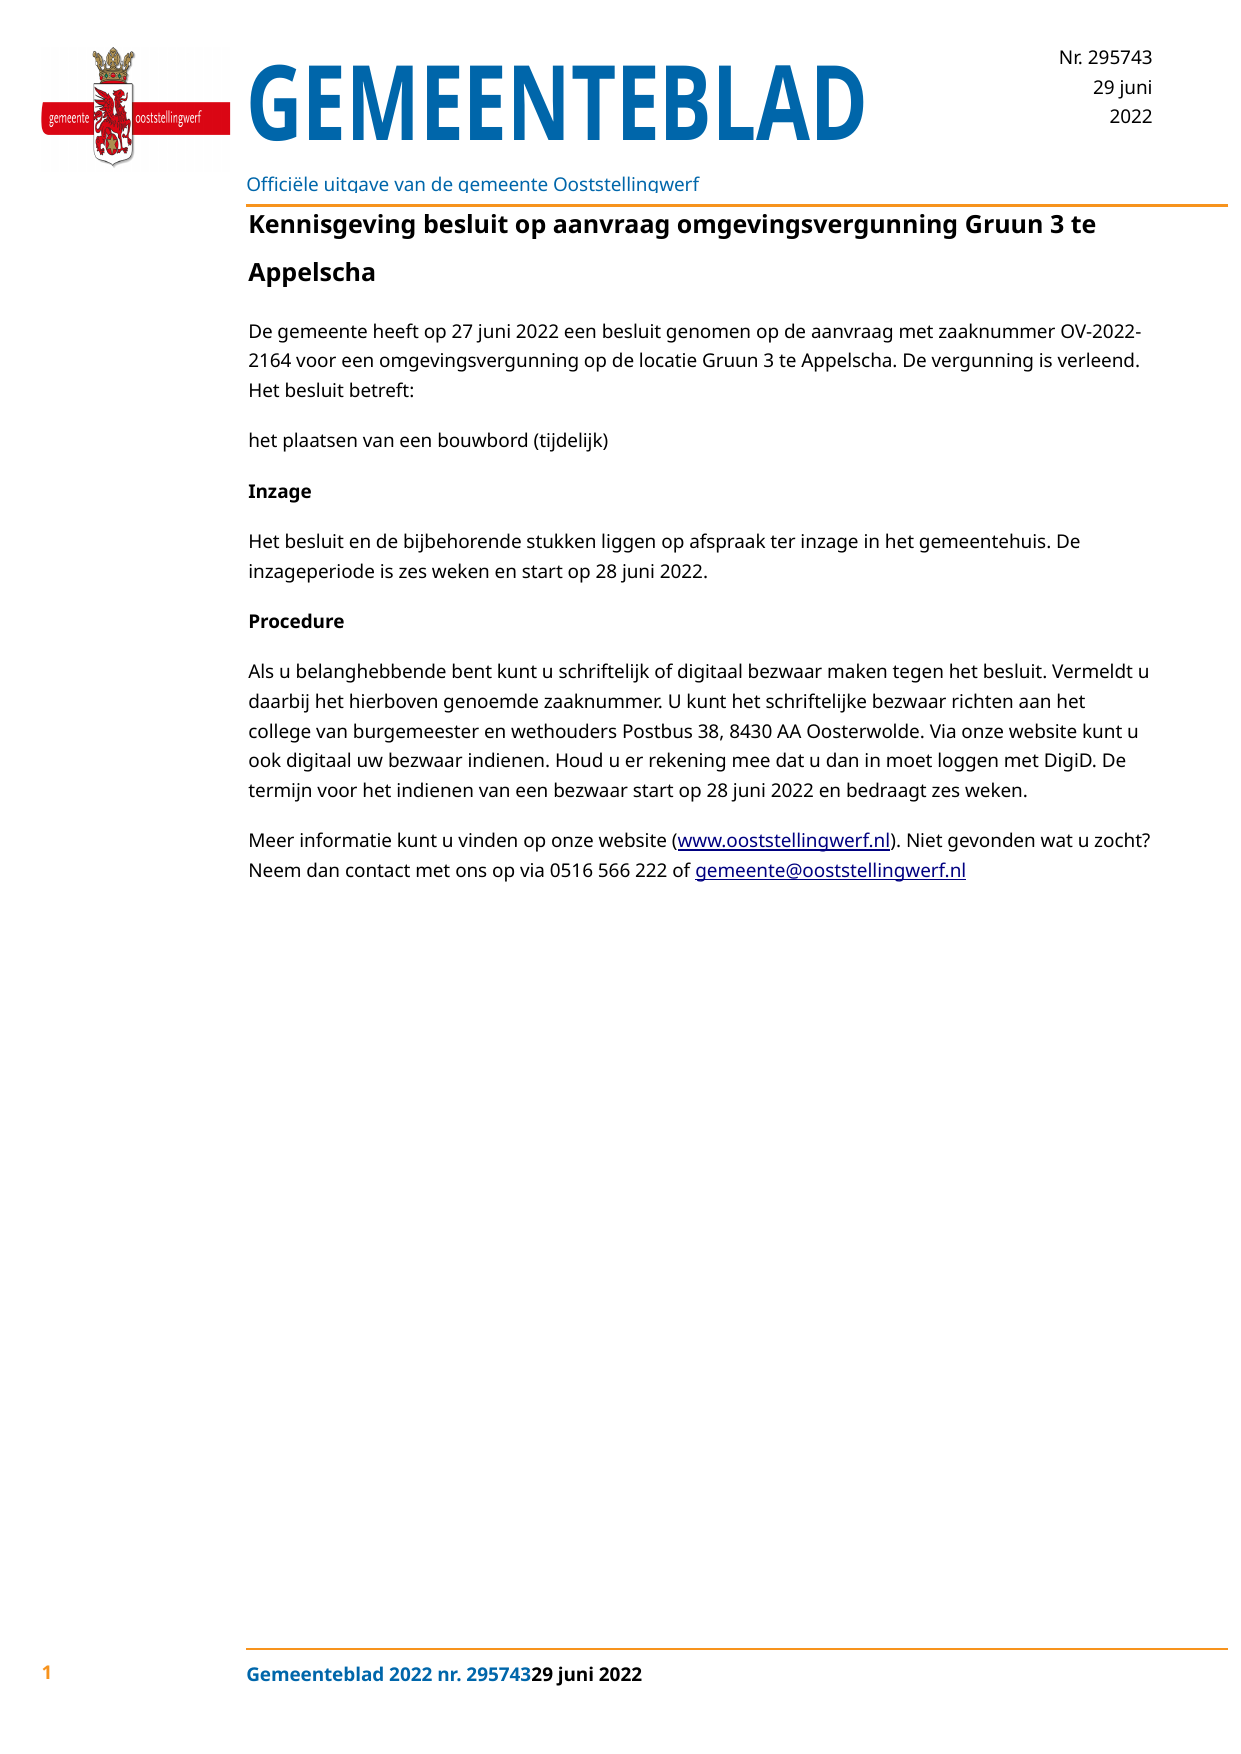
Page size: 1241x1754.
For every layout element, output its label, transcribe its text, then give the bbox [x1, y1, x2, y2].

text Als u belanghebbende bent kunt u schriftelijk of digitaal bezwaar maken tegen het besluit. Vermeldt u daarbij het hierboven genoemde zaaknummer. U kunt het schriftelijke bezwaar richten aan het college van burgemeester en wethouders Postbus 38, 8430 AA Oosterwolde. Via onze website kunt u ook digitaal uw bezwaar indienen. Houd u er rekening mee dat u dan in moet loggen met DigiD. De termijn voor het indienen van een bezwaar start op 28 juni 2022 en bedraagt zes weken. [248, 659, 1152, 803]
text De gemeente heeft op 27 juni 2022 een besluit genomen op de aanvraag met zaaknummer OV-2022-2164 voor een omgevingsvergunning op de locatie Gruun 3 te Appelscha. De vergunning is verleend. Het besluit betreft: [248, 318, 1152, 403]
text Meer informatie kunt u vinden op onze website (www.ooststellingwerf.nl). Niet gevonden wat u zocht? Neem dan contact met ons op via 0516 566 222 of gemeente@ooststellingwerf.nl [248, 827, 1152, 883]
text Inzage [248, 478, 1152, 504]
picture [41, 47, 231, 172]
text het plaatsen van een bouwbord (tijdelijk) [248, 427, 1152, 453]
text Het besluit en de bijbehorende stukken liggen op afspraak ter inzage in het gemeentehuis. De inzageperiode is zes weken en start op 28 juni 2022. [248, 528, 1152, 584]
text Kennisgeving besluit op aanvraag omgevingsvergunning Gruun 3 te Appelscha [248, 207, 1152, 288]
text Procedure [248, 608, 1152, 634]
